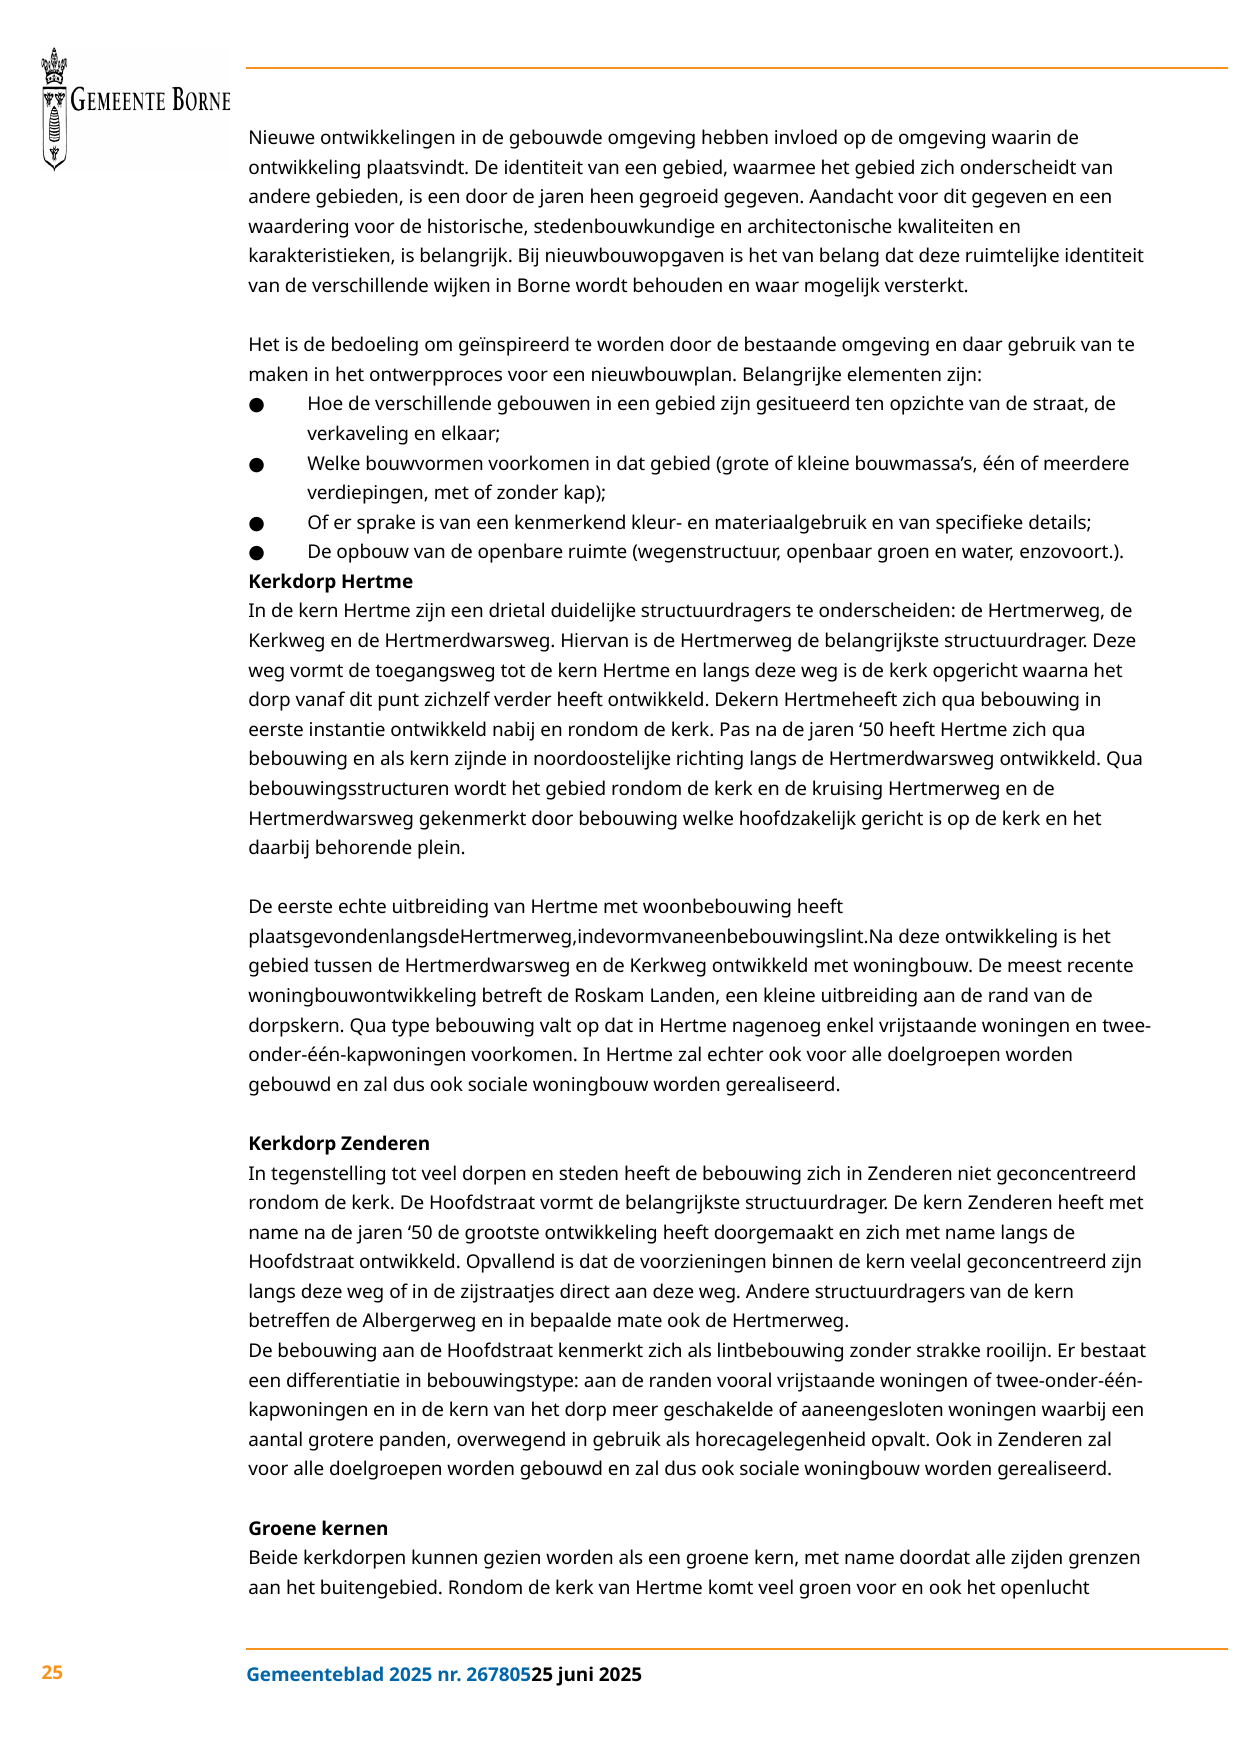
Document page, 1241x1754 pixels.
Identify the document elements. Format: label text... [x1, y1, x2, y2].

text Groene kernen [248, 1515, 1152, 1541]
text Kerkdorp Zenderen [248, 1130, 1152, 1156]
picture [41, 47, 231, 172]
list De opbouw van de openbare ruimte (wegenstructuur, openbaar groen en water, enzovoort.). [248, 538, 1152, 564]
list Hoe de verschillende gebouwen in een gebied zijn gesitueerd ten opzichte van de straat, de verkaveling en elkaar; [248, 391, 1152, 446]
text In tegenstelling tot veel dorpen en steden heeft de bebouwing zich in Zenderen niet geconcentreerd rondom de kerk. De Hoofdstraat vormt de belangrijkste structuurdrager. De kern Zenderen heeft met name na de jaren ‘50 de grootste ontwikkeling heeft doorgemaakt en zich met name langs de Hoofdstraat ontwikkeld. Opvallend is dat de voorzieningen binnen de kern veelal geconcentreerd zijn langs deze weg of in de zijstraatjes direct aan deze weg. Andere structuurdragers van de kern betreffen de Albergerweg en in bepaalde mate ook de Hertmerweg. [248, 1160, 1152, 1333]
text Nieuwe ontwikkelingen in de gebouwde omgeving hebben invloed op de omgeving waarin de ontwikkeling plaatsvindt. De identiteit van een gebied, waarmee het gebied zich onderscheidt van andere gebieden, is een door de jaren heen gegroeid gegeven. Aandacht voor dit gegeven en een waardering voor de historische, stedenbouwkundige en architectonische kwaliteiten en karakteristieken, is belangrijk. Bij nieuwbouwopgaven is het van belang dat deze ruimtelijke identiteit van de verschillende wijken in Borne wordt behouden en waar mogelijk versterkt. [248, 124, 1152, 298]
text Beide kerkdorpen kunnen gezien worden als een groene kern, met name doordat alle zijden grenzen aan het buitengebied. Rondom de kerk van Hertme komt veel groen voor en ook het openlucht [248, 1544, 1152, 1600]
text De bebouwing aan de Hoofdstraat kenmerkt zich als lintbebouwing zonder strakke rooilijn. Er bestaat een differentiatie in bebouwingstype: aan de randen vooral vrijstaande woningen of twee-onder-één-kapwoningen en in de kern van het dorp meer geschakelde of aaneengesloten woningen waarbij een aantal grotere panden, overwegend in gebruik als horecagelegenheid opvalt. Ook in Zenderen zal voor alle doelgroepen worden gebouwd en zal dus ook sociale woningbouw worden gerealiseerd. [248, 1337, 1152, 1481]
text De eerste echte uitbreiding van Hertme met woonbebouwing heeft plaatsgevondenlangsdeHertmerweg,indevormvaneenbebouwingslint.Na deze ontwikkeling is het gebied tussen de Hertmerdwarsweg en de Kerkweg ontwikkeld met woningbouw. De meest recente woningbouwontwikkeling betreft de Roskam Landen, een kleine uitbreiding aan de rand van de dorpskern. Qua type bebouwing valt op dat in Hertme nagenoeg enkel vrijstaande woningen en twee-onder-één-kapwoningen voorkomen. In Hertme zal echter ook voor alle doelgroepen worden gebouwd en zal dus ook sociale woningbouw worden gerealiseerd. [248, 893, 1152, 1097]
text Kerkdorp Hertme [248, 568, 1152, 594]
text Het is de bedoeling om geïnspireerd te worden door de bestaande omgeving en daar gebruik van te maken in het ontwerpproces voor een nieuwbouwplan. Belangrijke elementen zijn: [248, 331, 1152, 387]
list Welke bouwvormen voorkomen in dat gebied (grote of kleine bouwmassa’s, één of meerdere verdiepingen, met of zonder kap); [248, 450, 1152, 505]
list Of er sprake is van een kenmerkend kleur- en materiaalgebruik en van specifieke details; [248, 509, 1152, 535]
text In de kern Hertme zijn een drietal duidelijke structuurdragers te onderscheiden: de Hertmerweg, de Kerkweg en de Hertmerdwarsweg. Hiervan is de Hertmerweg de belangrijkste structuurdrager. Deze weg vormt de toegangsweg tot de kern Hertme en langs deze weg is de kerk opgericht waarna het dorp vanaf dit punt zichzelf verder heeft ontwikkeld. Dekern Hertmeheeft zich qua bebouwing in eerste instantie ontwikkeld nabij en rondom de kerk. Pas na de jaren ‘50 heeft Hertme zich qua bebouwing en als kern zijnde in noordoostelijke richting langs de Hertmerdwarsweg ontwikkeld. Qua bebouwingsstructuren wordt het gebied rondom de kerk en de kruising Hertmerweg en de Hertmerdwarsweg gekenmerkt door bebouwing welke hoofdzakelijk gericht is op de kerk en het daarbij behorende plein. [248, 598, 1152, 860]
